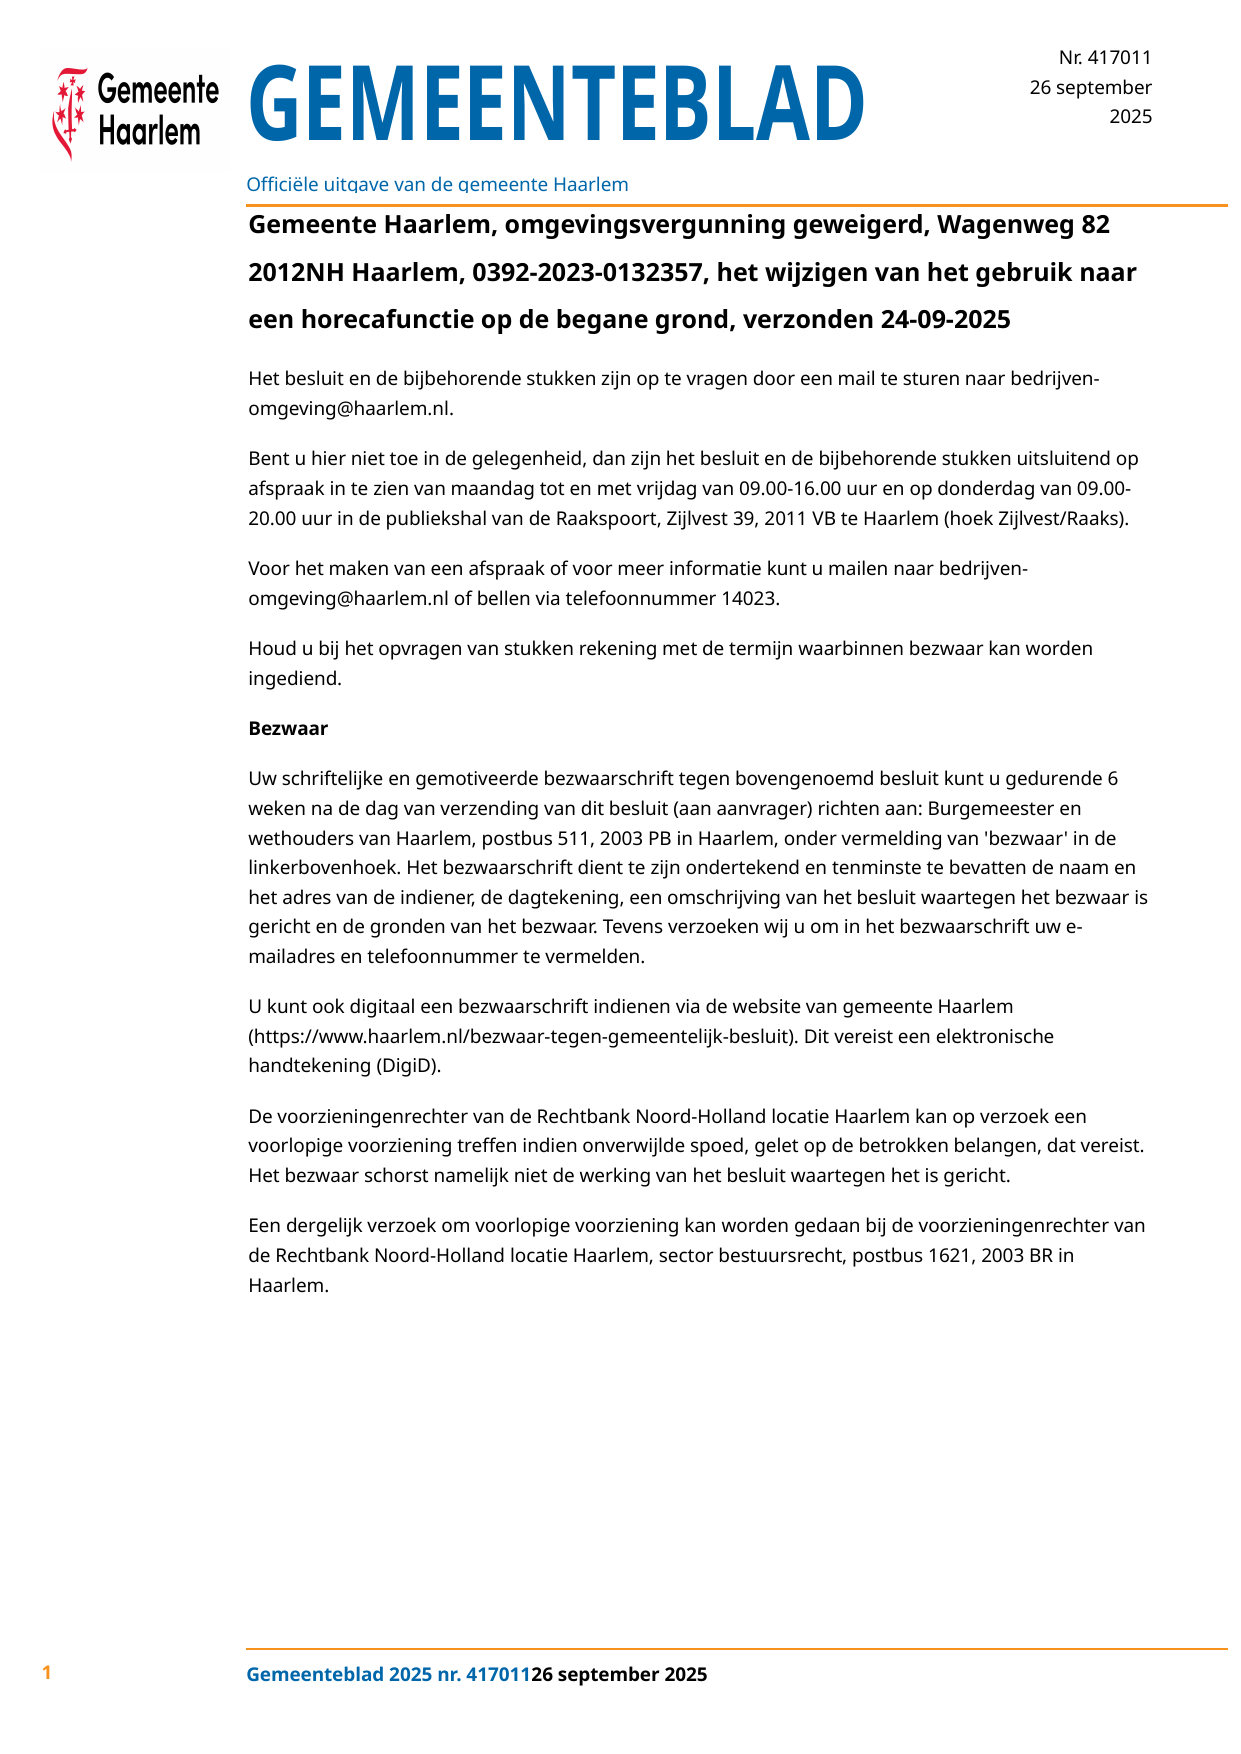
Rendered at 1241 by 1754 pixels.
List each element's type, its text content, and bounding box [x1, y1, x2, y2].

text Bezwaar [248, 715, 1152, 741]
text Het besluit en de bijbehorende stukken zijn op te vragen door een mail te sturen naar bedrijven-omgeving@haarlem.nl. [248, 366, 1152, 421]
text Houd u bij het opvragen van stukken rekening met de termijn waarbinnen bezwaar kan worden ingediend. [248, 635, 1152, 690]
text Gemeente Haarlem, omgevingsvergunning geweigerd, Wagenweg 82 2012NH Haarlem, 0392-2023-0132357, het wijzigen van het gebruik naar een horecafunctie op de begane grond, verzonden 24-09-2025 [248, 207, 1152, 336]
text Bent u hier niet toe in de gelegenheid, dan zijn het besluit en de bijbehorende stukken uitsluitend op afspraak in te zien van maandag tot en met vrijdag van 09.00-16.00 uur en op donderdag van 09.00-20.00 uur in de publiekshal van de Raakspoort, Zijlvest 39, 2011 VB te Haarlem (hoek Zijlvest/Raaks). [248, 446, 1152, 530]
picture [41, 47, 231, 172]
text U kunt ook digitaal een bezwaarschrift indienen via de website van gemeente Haarlem (https://www.haarlem.nl/bezwaar-tegen-gemeentelijk-besluit). Dit vereist een elektronische handtekening (DigiD). [248, 993, 1152, 1078]
text De voorzieningenrechter van de Rechtbank Noord-Holland locatie Haarlem kan op verzoek een voorlopige voorziening treffen indien onverwijlde spoed, gelet op de betrokken belangen, dat vereist. Het bezwaar schorst namelijk niet de werking van het besluit waartegen het is gericht. [248, 1103, 1152, 1188]
text Voor het maken van een afspraak of voor meer informatie kunt u mailen naar bedrijven-omgeving@haarlem.nl of bellen via telefoonnummer 14023. [248, 555, 1152, 610]
text Een dergelijk verzoek om voorlopige voorziening kan worden gedaan bij de voorzieningenrechter van de Rechtbank Noord-Holland locatie Haarlem, sector bestuursrecht, postbus 1621, 2003 BR in Haarlem. [248, 1213, 1152, 1297]
text Uw schriftelijke en gemotiveerde bezwaarschrift tegen bovengenoemd besluit kunt u gedurende 6 weken na de dag van verzending van dit besluit (aan aanvrager) richten aan: Burgemeester en wethouders van Haarlem, postbus 511, 2003 PB in Haarlem, onder vermelding van 'bezwaar' in de linkerbovenhoek. Het bezwaarschrift dient te zijn ondertekend en tenminste te bevatten de naam en het adres van de indiener, de dagtekening, een omschrijving van het besluit waartegen het bezwaar is gericht en de gronden van het bezwaar. Tevens verzoeken wij u om in het bezwaarschrift uw e-mailadres en telefoonnummer te vermelden. [248, 766, 1152, 969]
